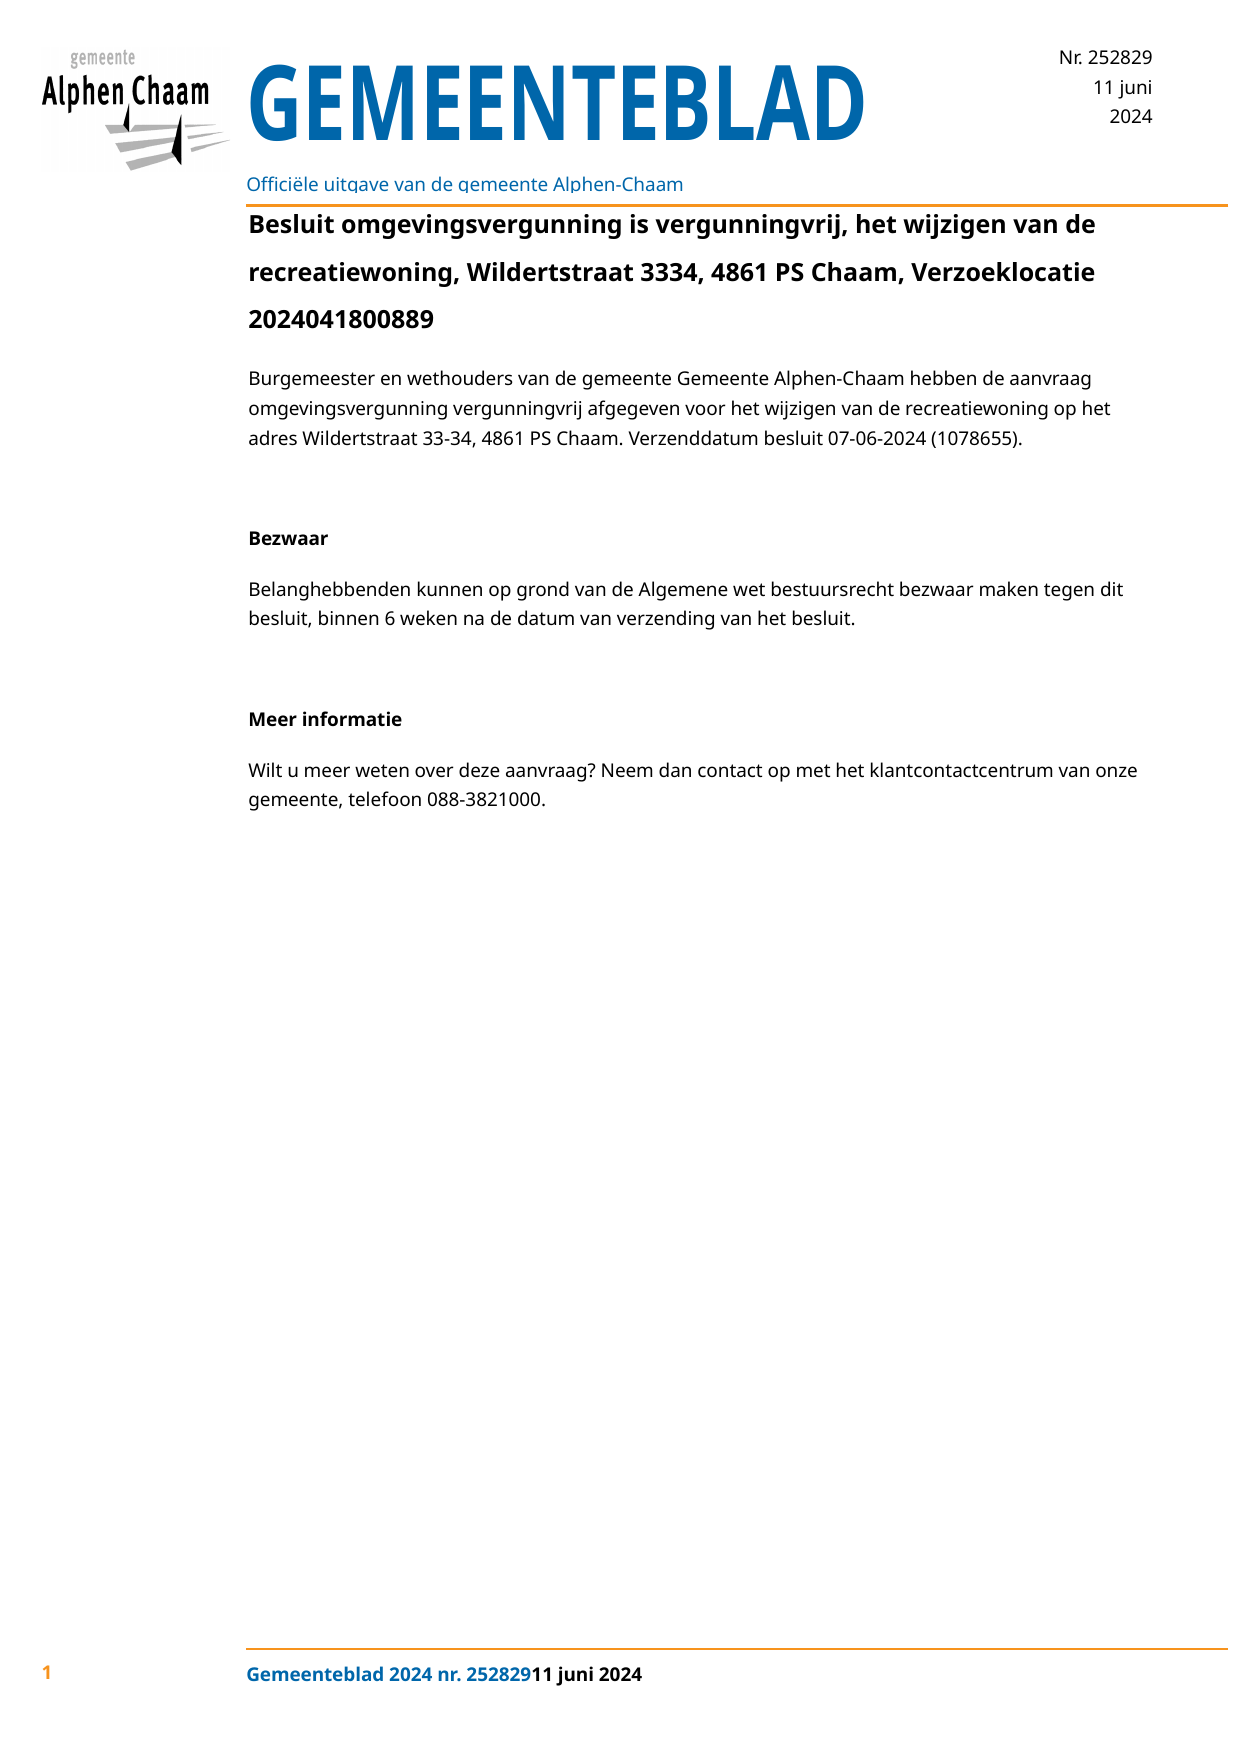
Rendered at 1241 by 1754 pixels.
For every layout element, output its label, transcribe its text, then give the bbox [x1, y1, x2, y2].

picture [41, 47, 231, 172]
text Besluit omgevingsvergunning is vergunningvrij, het wijzigen van de recreatiewoning, Wildertstraat 3334, 4861 PS Chaam, Verzoeklocatie 2024041800889 [248, 207, 1152, 336]
text Wilt u meer weten over deze aanvraag? Neem dan contact op met het klantcontactcentrum van onze gemeente, telefoon 088-3821000. [248, 757, 1152, 812]
text Belanghebbenden kunnen op grond van de Algemene wet bestuursrecht bezwaar maken tegen dit besluit, binnen 6 weken na de datum van verzending van het besluit. [248, 576, 1152, 631]
text Burgemeester en wethouders van de gemeente Gemeente Alphen-Chaam hebben de aanvraag omgevingsvergunning vergunningvrij afgegeven voor het wijzigen van de recreatiewoning op het adres Wildertstraat 33-34, 4861 PS Chaam. Verzenddatum besluit 07-06-2024 (1078655). [248, 366, 1152, 450]
text Meer informatie [248, 706, 1152, 732]
text Bezwaar [248, 526, 1152, 551]
